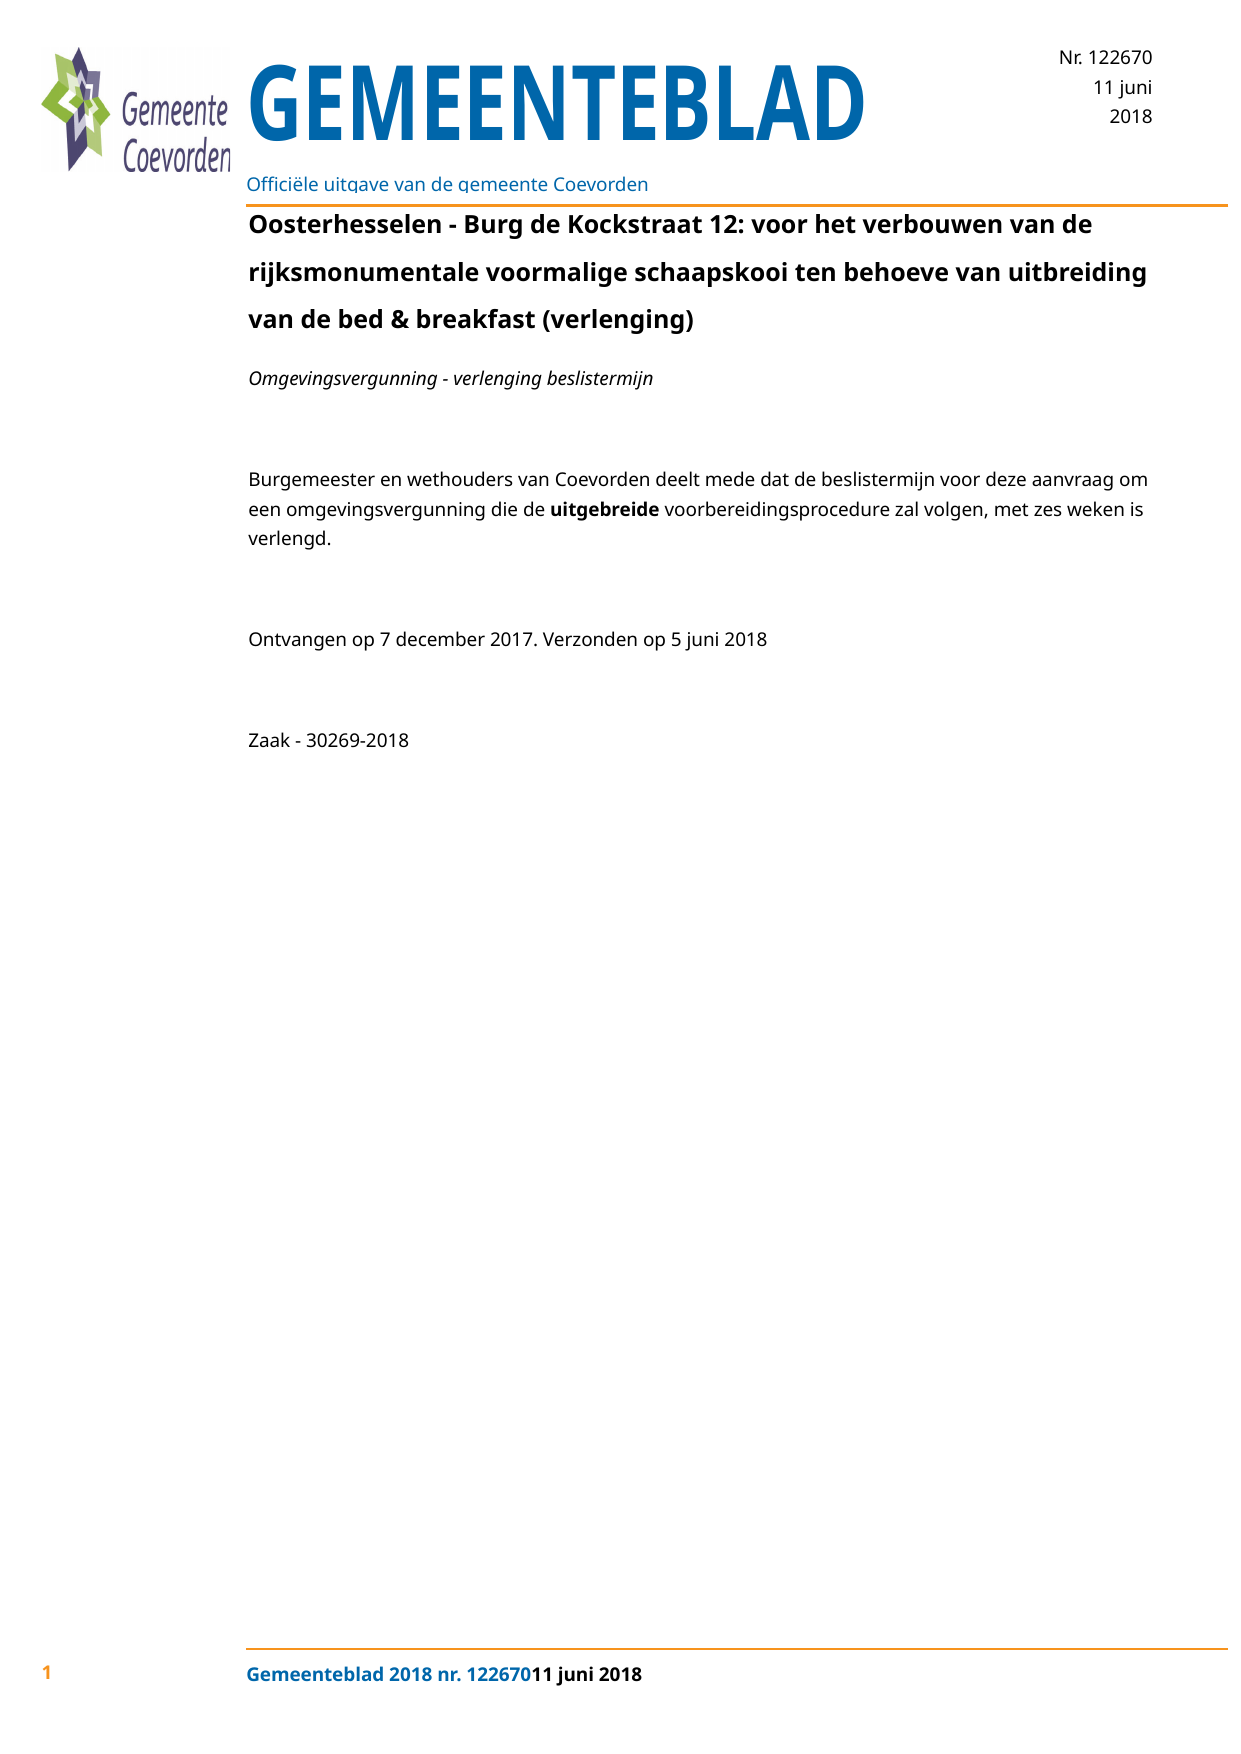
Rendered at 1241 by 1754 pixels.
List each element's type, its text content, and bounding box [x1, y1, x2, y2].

text Ontvangen op 7 december 2017. Verzonden op 5 juni 2018 [248, 626, 1152, 652]
picture [41, 47, 231, 172]
text Omgevingsvergunning - verlenging beslistermijn [248, 366, 1152, 391]
text Oosterhesselen - Burg de Kockstraat 12: voor het verbouwen van de rijksmonumentale voormalige schaapskooi ten behoeve van uitbreiding van de bed & breakfast (verlenging) [248, 207, 1152, 336]
text Burgemeester en wethouders van Coevorden deelt mede dat de beslistermijn voor deze aanvraag om een omgevingsvergunning die de uitgebreide voorbereidingsprocedure zal volgen, met zes weken is verlengd. [248, 466, 1152, 551]
text Zaak - 30269-2018 [248, 727, 1152, 753]
